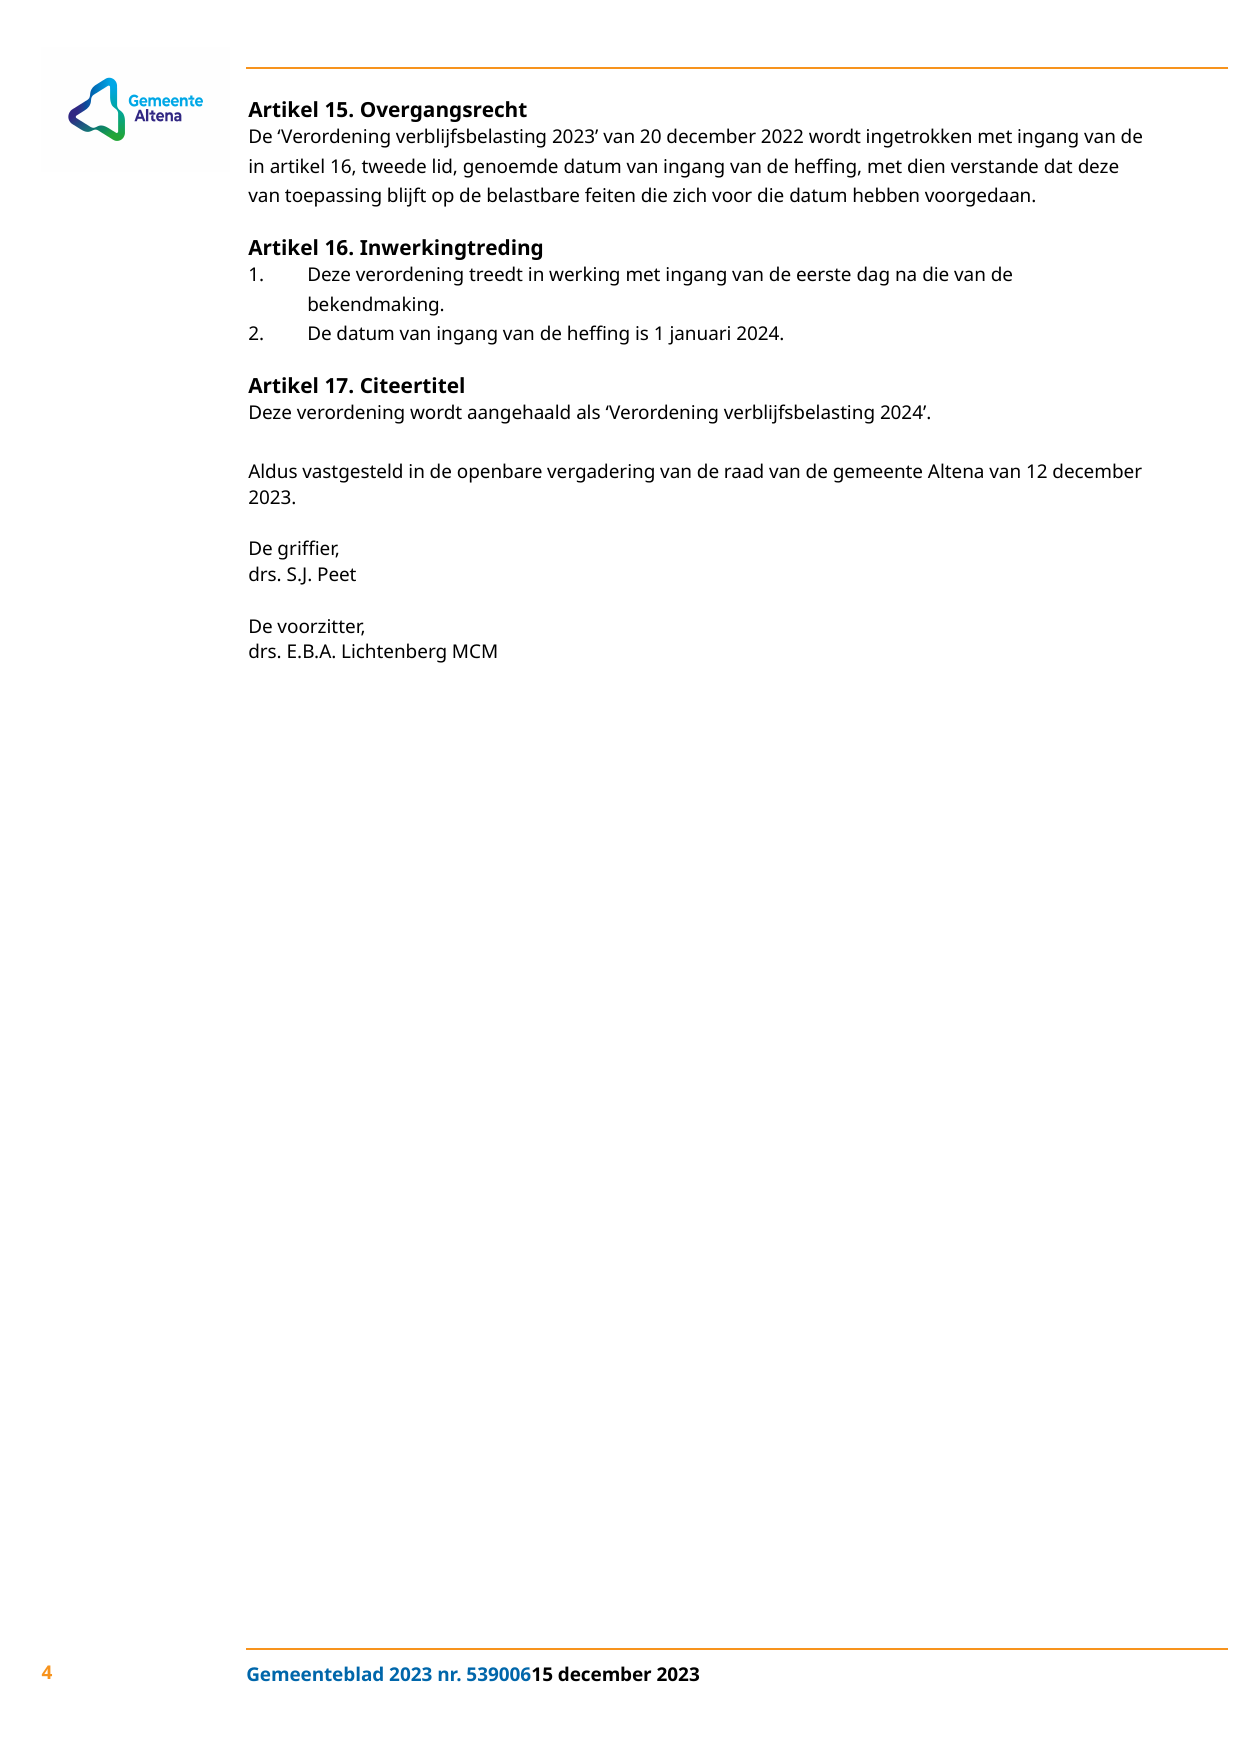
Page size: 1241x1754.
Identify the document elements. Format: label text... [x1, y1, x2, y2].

list De datum van ingang van de heffing is 1 januari 2024. [248, 320, 1152, 346]
picture [41, 47, 231, 172]
text Artikel 17. Citeertitel [248, 371, 1152, 399]
list Deze verordening treedt in werking met ingang van de eerste dag na die van de bekendmaking. [248, 261, 1152, 317]
text Artikel 15. Overgangsrecht [248, 95, 1152, 123]
text De griffier, [248, 536, 1152, 561]
text Deze verordening wordt aangehaald als ‘Verordening verblijfsbelasting 2024’. [248, 399, 1152, 425]
text drs. E.B.A. Lichtenberg MCM [248, 638, 1152, 664]
text Aldus vastgesteld in de openbare vergadering van de raad van de gemeente Altena van 12 december 2023. [248, 458, 1152, 510]
text De ‘Verordening verblijfsbelasting 2023’ van 20 december 2022 wordt ingetrokken met ingang van de in artikel 16, tweede lid, genoemde datum van ingang van de heffing, met dien verstande dat deze van toepassing blijft op de belastbare feiten die zich voor die datum hebben voorgedaan. [248, 123, 1152, 208]
text De voorzitter, [248, 613, 1152, 638]
text Artikel 16. Inwerkingtreding [248, 233, 1152, 261]
text drs. S.J. Peet [248, 561, 1152, 587]
